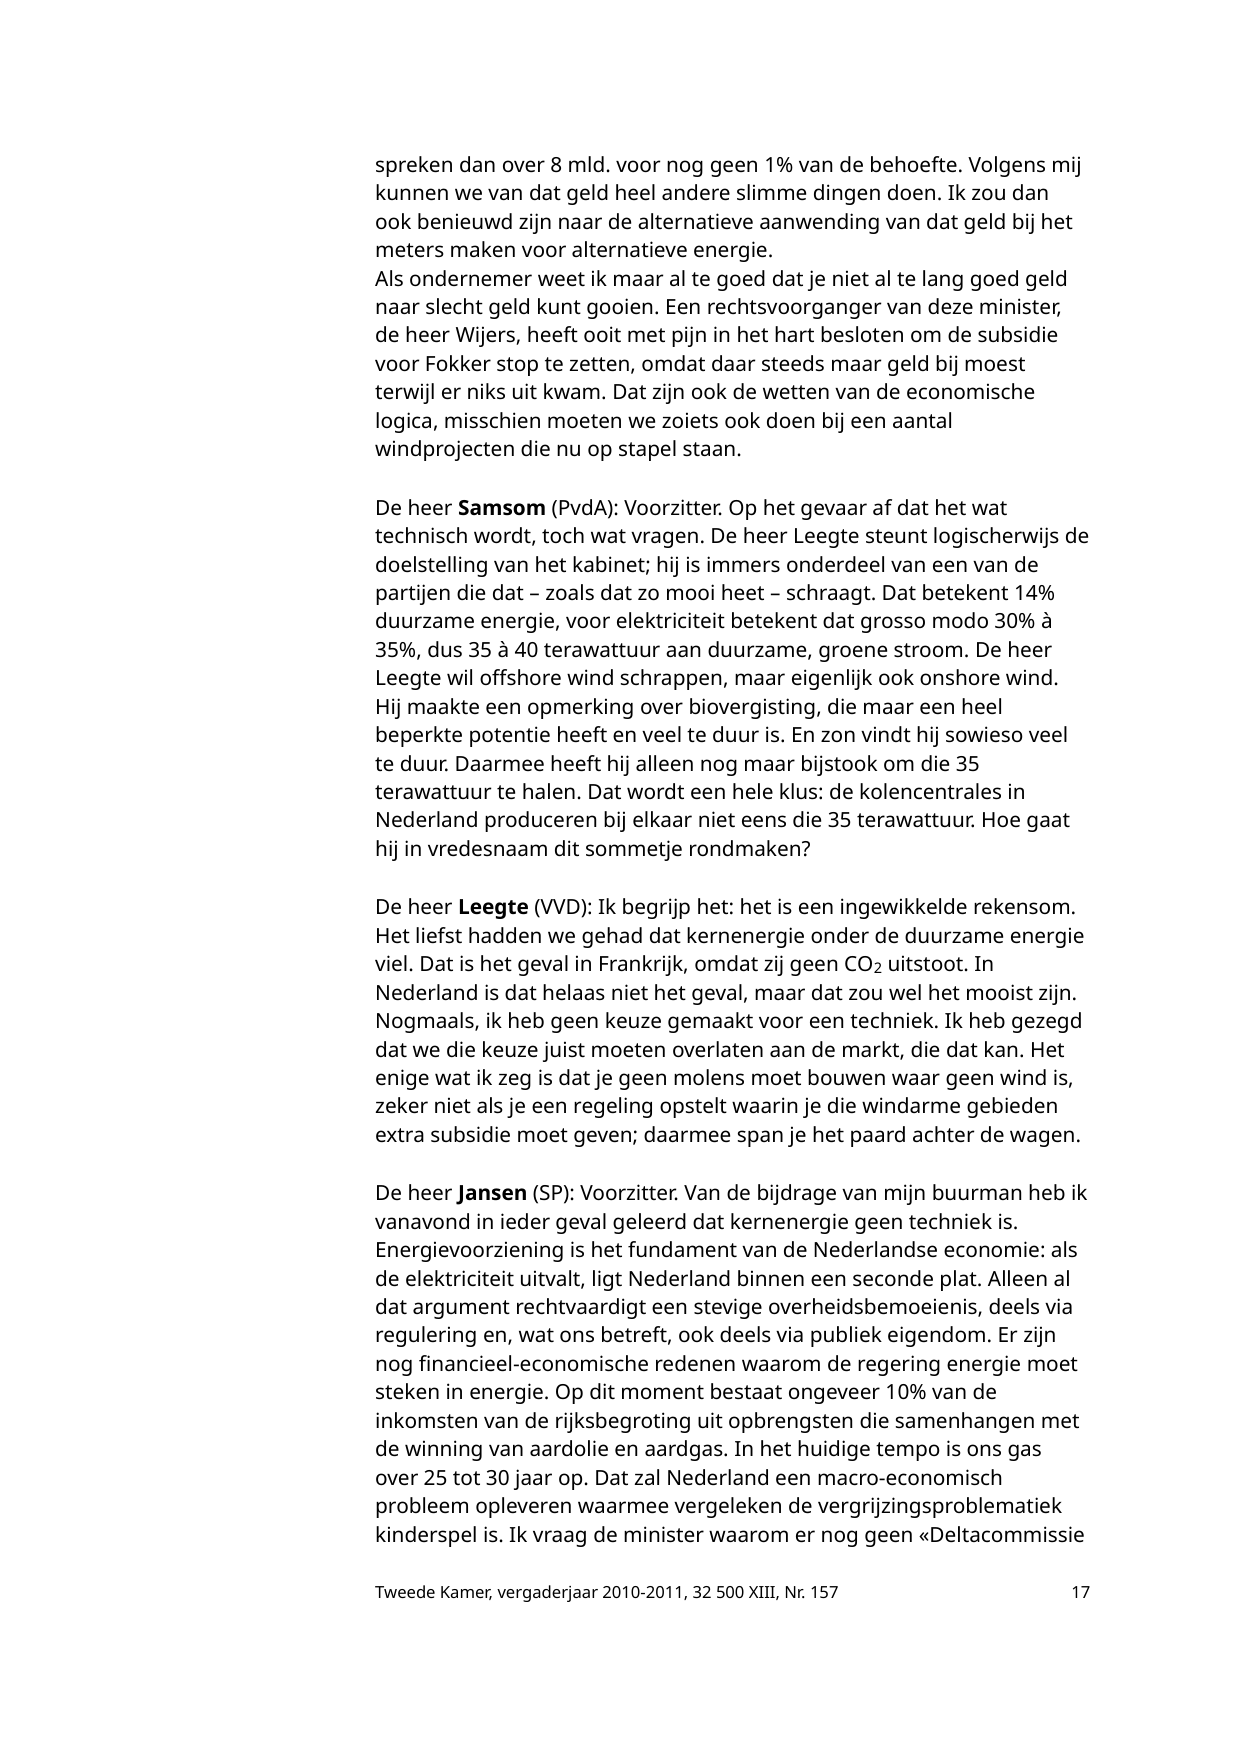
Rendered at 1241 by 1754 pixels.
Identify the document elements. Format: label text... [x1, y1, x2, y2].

text spreken dan over 8 mld. voor nog geen 1% van de behoefte. Volgens mij kunnen we van dat geld heel andere slimme dingen doen. Ik zou dan ook benieuwd zijn naar de alternatieve aanwending van dat geld bij het meters maken voor alternatieve energie. [375, 150, 1090, 264]
text De heer Jansen (SP): Voorzitter. Van de bijdrage van mijn buurman heb ik vanavond in ieder geval geleerd dat kernenergie geen techniek is. [375, 1178, 1090, 1235]
text De heer Leegte (VVD): Ik begrijp het: het is een ingewikkelde rekensom. Het liefst hadden we gehad dat kernenergie onder de duurzame energie viel. Dat is het geval in Frankrijk, omdat zij geen CO2 uitstoot. In Nederland is dat helaas niet het geval, maar dat zou wel het mooist zijn. Nogmaals, ik heb geen keuze gemaakt voor een techniek. Ik heb gezegd dat we die keuze juist moeten overlaten aan de markt, die dat kan. Het enige wat ik zeg is dat je geen molens moet bouwen waar geen wind is, zeker niet als je een regeling opstelt waarin je die windarme gebieden extra subsidie moet geven; daarmee span je het paard achter de wagen. [375, 892, 1090, 1148]
text Als ondernemer weet ik maar al te goed dat je niet al te lang goed geld naar slecht geld kunt gooien. Een rechtsvoorganger van deze minister, de heer Wijers, heeft ooit met pijn in het hart besloten om de subsidie voor Fokker stop te zetten, omdat daar steeds maar geld bij moest terwijl er niks uit kwam. Dat zijn ook de wetten van de economische logica, misschien moeten we zoiets ook doen bij een aantal windprojecten die nu op stapel staan. [375, 264, 1090, 463]
text Energievoorziening is het fundament van de Nederlandse economie: als de elektriciteit uitvalt, ligt Nederland binnen een seconde plat. Alleen al dat argument rechtvaardigt een stevige overheidsbemoeienis, deels via regulering en, wat ons betreft, ook deels via publiek eigendom. Er zijn nog financieel-economische redenen waarom de regering energie moet steken in energie. Op dit moment bestaat ongeveer 10% van de inkomsten van de rijksbegroting uit opbrengsten die samenhangen met de winning van aardolie en aardgas. In het huidige tempo is ons gas over 25 tot 30 jaar op. Dat zal Nederland een macro-economisch probleem opleveren waarmee vergeleken de vergrijzingsproblematiek kinderspel is. Ik vraag de minister waarom er nog geen «Deltacommissie [375, 1235, 1090, 1548]
text De heer Samsom (PvdA): Voorzitter. Op het gevaar af dat het wat technisch wordt, toch wat vragen. De heer Leegte steunt logischerwijs de doelstelling van het kabinet; hij is immers onderdeel van een van de partijen die dat – zoals dat zo mooi heet – schraagt. Dat betekent 14% duurzame energie, voor elektriciteit betekent dat grosso modo 30% à 35%, dus 35 à 40 terawattuur aan duurzame, groene stroom. De heer Leegte wil offshore wind schrappen, maar eigenlijk ook onshore wind. Hij maakte een opmerking over biovergisting, die maar een heel beperkte potentie heeft en veel te duur is. En zon vindt hij sowieso veel te duur. Daarmee heeft hij alleen nog maar bijstook om die 35 terawattuur te halen. Dat wordt een hele klus: de kolencentrales in Nederland produceren bij elkaar niet eens die 35 terawattuur. Hoe gaat hij in vredesnaam dit sommetje rondmaken? [375, 493, 1090, 862]
